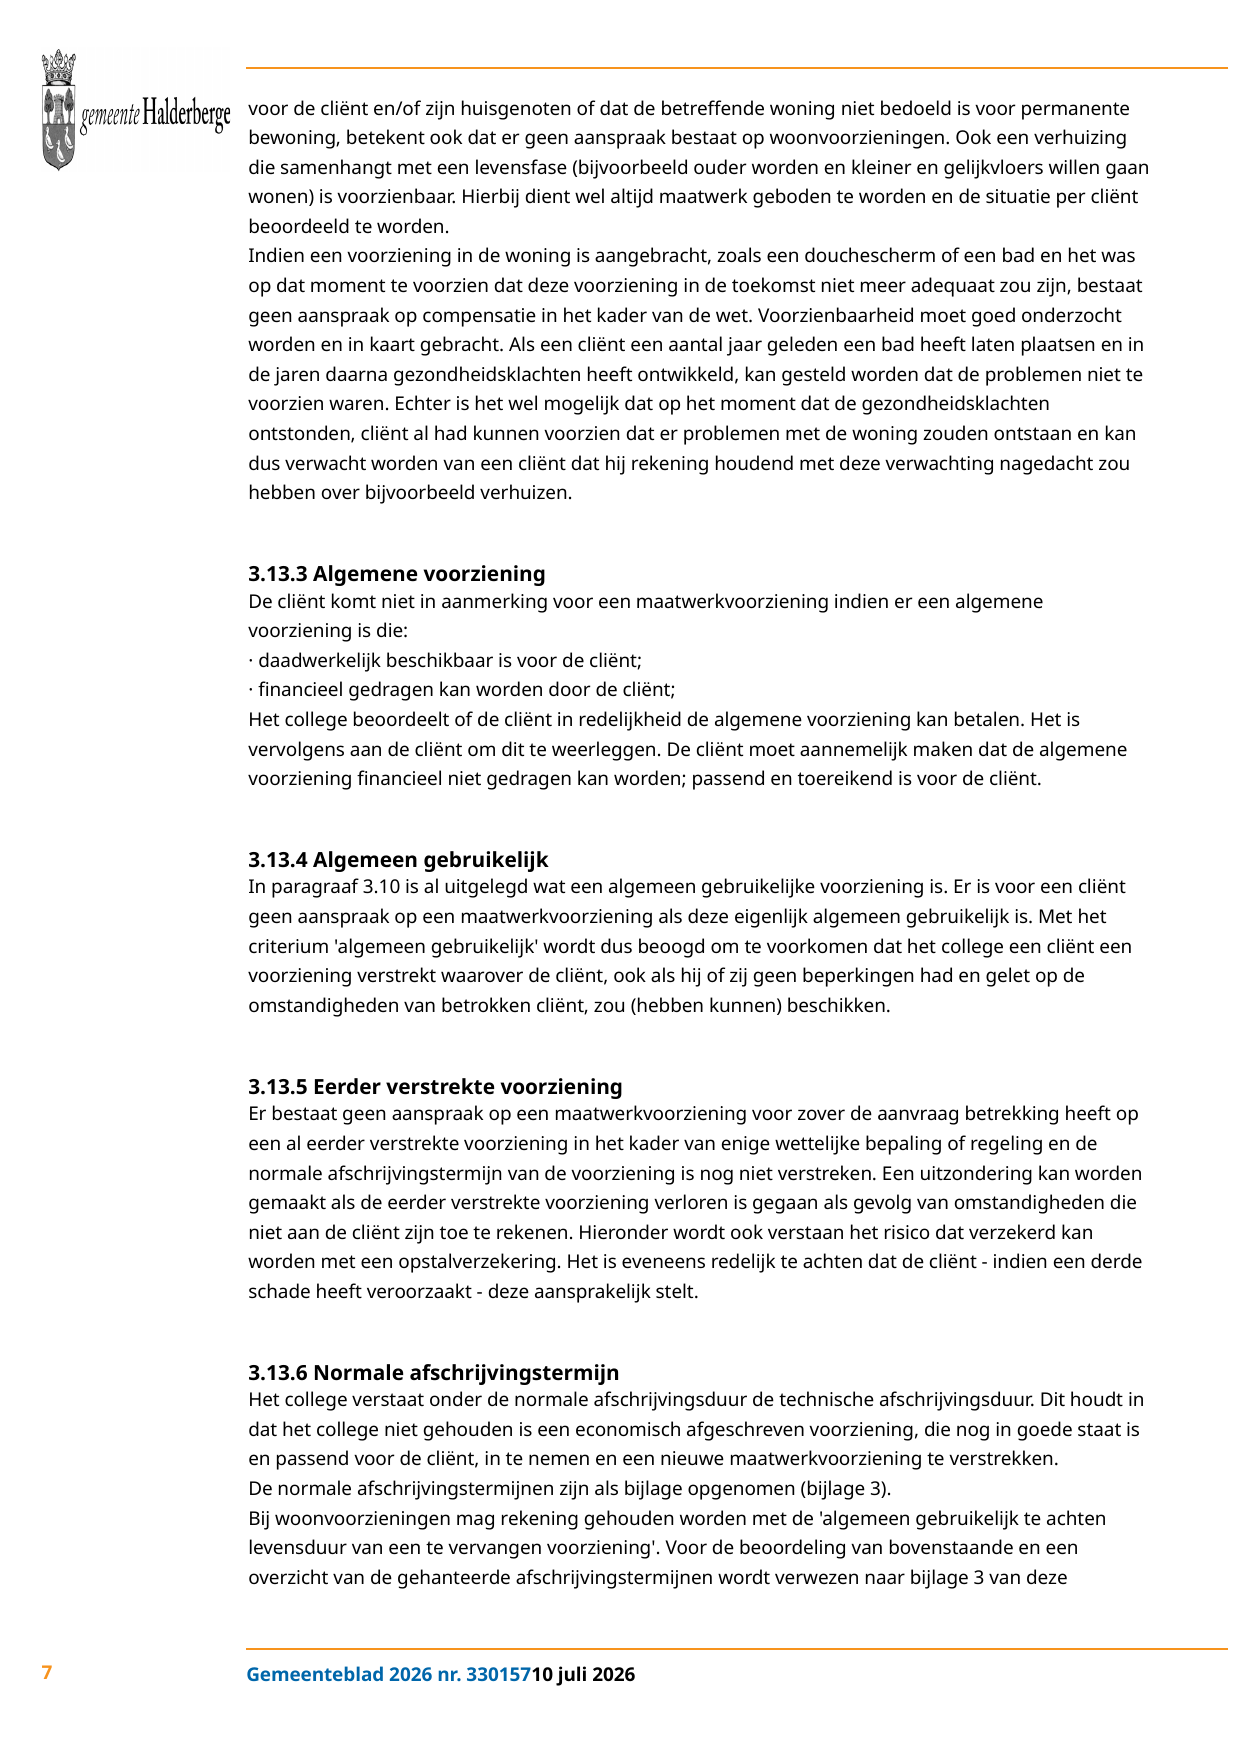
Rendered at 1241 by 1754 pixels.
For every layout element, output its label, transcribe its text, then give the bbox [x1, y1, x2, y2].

text Bij woonvoorzieningen mag rekening gehouden worden met de 'algemeen gebruikelijk te achten levensduur van een te vervangen voorziening'. Voor de beoordeling van bovenstaande en een overzicht van de gehanteerde afschrijvingstermijnen wordt verwezen naar bijlage 3 van deze [248, 1505, 1152, 1590]
text Indien een voorziening in de woning is aangebracht, zoals een douchescherm of een bad en het was op dat moment te voorzien dat deze voorziening in de toekomst niet meer adequaat zou zijn, bestaat geen aanspraak op compensatie in het kader van de wet. Voorzienbaarheid moet goed onderzocht worden en in kaart gebracht. Als een cliënt een aantal jaar geleden een bad heeft laten plaatsen en in de jaren daarna gezondheidsklachten heeft ontwikkeld, kan gesteld worden dat de problemen niet te voorzien waren. Echter is het wel mogelijk dat op het moment dat de gezondheidsklachten ontstonden, cliënt al had kunnen voorzien dat er problemen met de woning zouden ontstaan en kan dus verwacht worden van een cliënt dat hij rekening houdend met deze verwachting nagedacht zou hebben over bijvoorbeeld verhuizen. [248, 243, 1152, 505]
text voor de cliënt en/of zijn huisgenoten of dat de betreffende woning niet bedoeld is voor permanente bewoning, betekent ook dat er geen aanspraak bestaat op woonvoorzieningen. Ook een verhuizing die samenhangt met een levensfase (bijvoorbeeld ouder worden en kleiner en gelijkvloers willen gaan wonen) is voorzienbaar. Hierbij dient wel altijd maatwerk geboden te worden en de situatie per cliënt beoordeeld te worden. [248, 95, 1152, 239]
text · daadwerkelijk beschikbaar is voor de cliënt; [248, 647, 1152, 673]
text De cliënt komt niet in aanmerking voor een maatwerkvoorziening indien er een algemene voorziening is die: [248, 588, 1152, 643]
text Er bestaat geen aanspraak op een maatwerkvoorziening voor zover de aanvraag betrekking heeft op een al eerder verstrekte voorziening in het kader van enige wettelijke bepaling of regeling en de normale afschrijvingstermijn van de voorziening is nog niet verstreken. Een uitzondering kan worden gemaakt als de eerder verstrekte voorziening verloren is gegaan als gevolg van omstandigheden die niet aan de cliënt zijn toe te rekenen. Hieronder wordt ook verstaan het risico dat verzekerd kan worden met een opstalverzekering. Het is eveneens redelijk te achten dat de cliënt - indien een derde schade heeft veroorzaakt - deze aansprakelijk stelt. [248, 1101, 1152, 1304]
text Het college beoordeelt of de cliënt in redelijkheid de algemene voorziening kan betalen. Het is vervolgens aan de cliënt om dit te weerleggen. De cliënt moet aannemelijk maken dat de algemene voorziening financieel niet gedragen kan worden; passend en toereikend is voor de cliënt. [248, 706, 1152, 791]
text Het college verstaat onder de normale afschrijvingsduur de technische afschrijvingsduur. Dit houdt in dat het college niet gehouden is een economisch afgeschreven voorziening, die nog in goede staat is en passend voor de cliënt, in te nemen en een nieuwe maatwerkvoorziening te verstrekken. [248, 1386, 1152, 1471]
text · financieel gedragen kan worden door de cliënt; [248, 677, 1152, 702]
text 3.13.6 Normale afschrijvingstermijn [248, 1358, 1152, 1386]
picture [41, 47, 231, 172]
text 3.13.4 Algemeen gebruikelijk [248, 845, 1152, 874]
text criterium 'algemeen gebruikelijk' wordt dus beoogd om te voorkomen dat het college een cliënt een voorziening verstrekt waarover de cliënt, ook als hij of zij geen beperkingen had en gelet op de omstandigheden van betrokken cliënt, zou (hebben kunnen) beschikken. [248, 933, 1152, 1018]
text In paragraaf 3.10 is al uitgelegd wat een algemeen gebruikelijke voorziening is. Er is voor een cliënt geen aanspraak op een maatwerkvoorziening als deze eigenlijk algemeen gebruikelijk is. Met het [248, 874, 1152, 929]
text De normale afschrijvingstermijnen zijn als bijlage opgenomen (bijlage 3). [248, 1475, 1152, 1501]
text 3.13.5 Eerder verstrekte voorziening [248, 1072, 1152, 1101]
text 3.13.3 Algemene voorziening [248, 559, 1152, 588]
